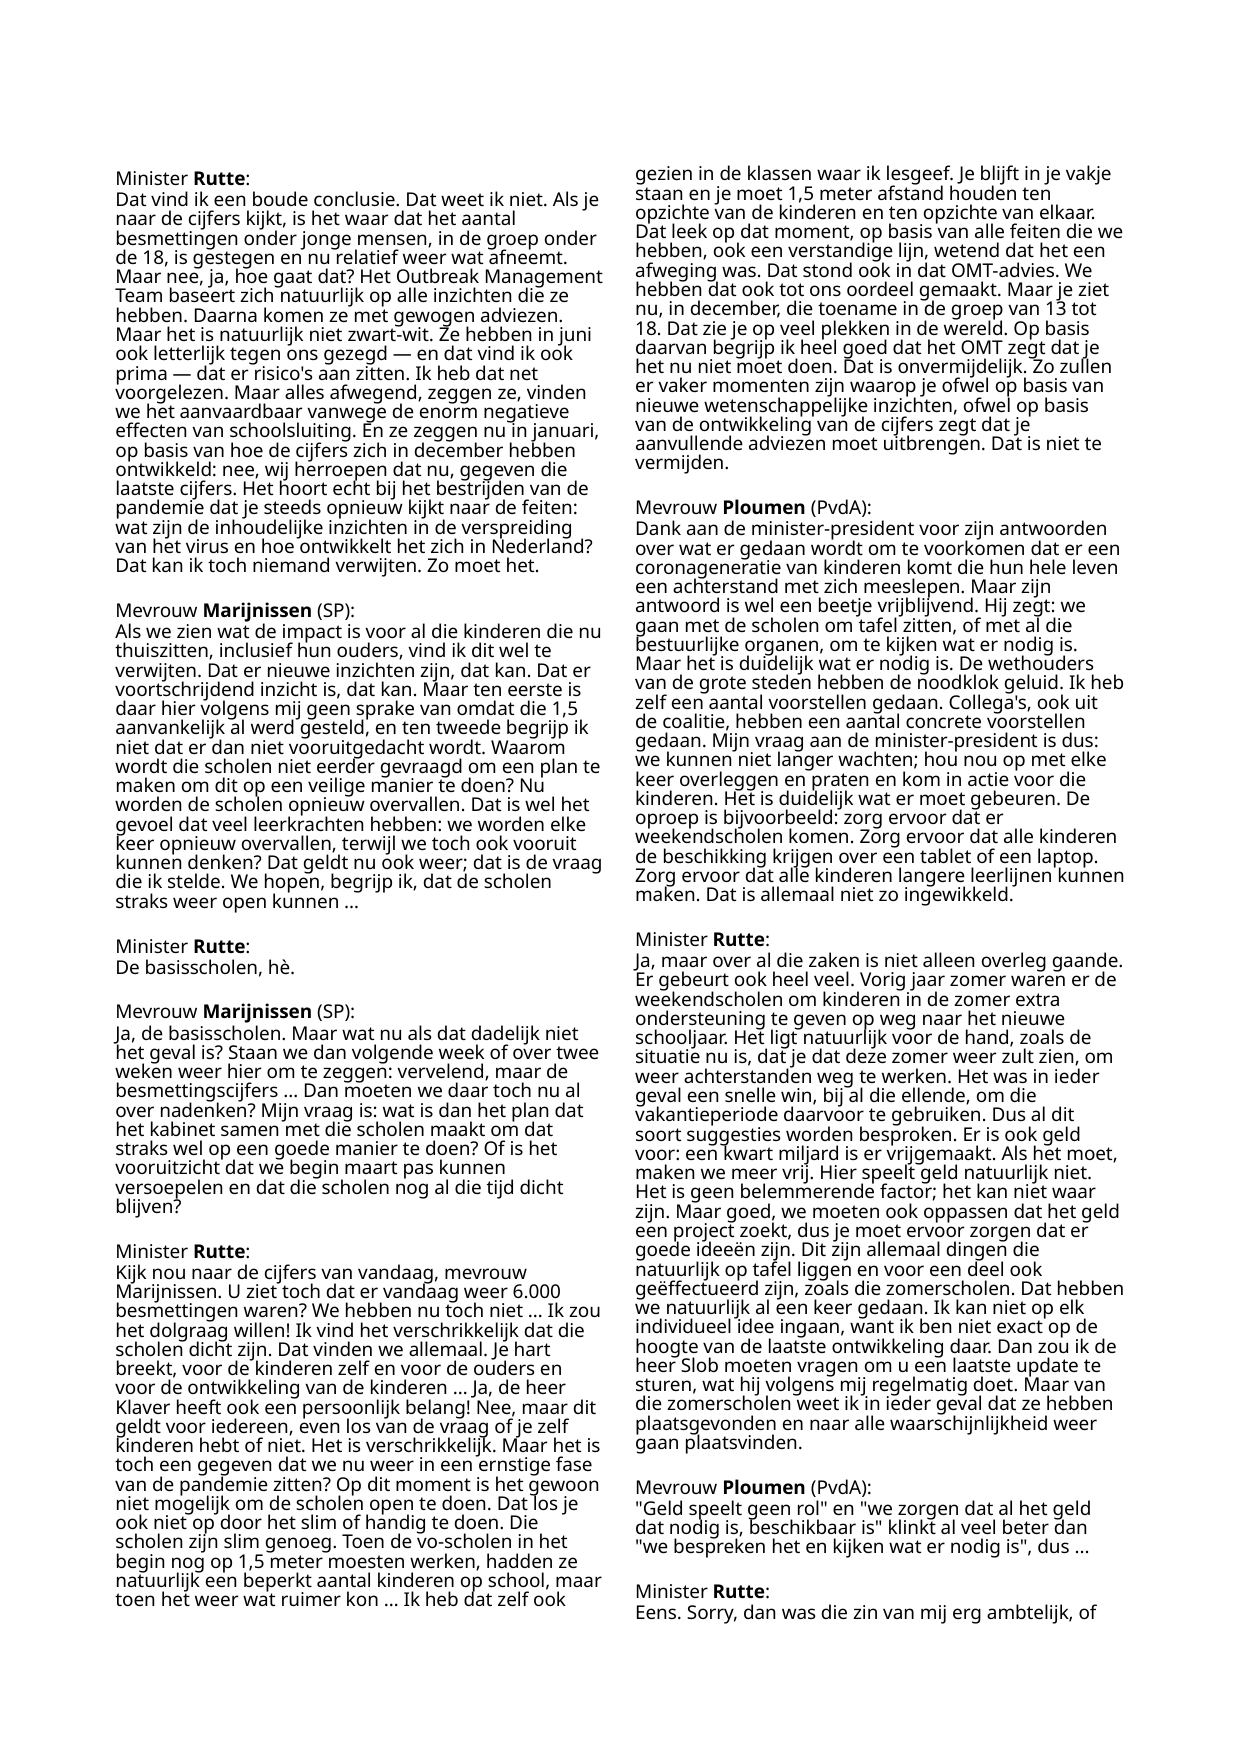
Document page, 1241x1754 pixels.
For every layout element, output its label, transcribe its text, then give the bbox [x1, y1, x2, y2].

text De basisscholen, hè. [115, 959, 605, 978]
text "Geld speelt geen rol" en "we zorgen dat al het geld dat nodig is, beschikbaar is" klinkt al veel beter dan "we bespreken het en kijken wat er nodig is", dus ... [635, 1500, 1125, 1558]
text Minister Rutte: [115, 165, 605, 191]
text Mevrouw Ploumen (PvdA): [635, 1474, 1125, 1500]
text Minister Rutte: [635, 926, 1125, 952]
text Minister Rutte: [635, 1578, 1125, 1604]
text Kijk nou naar de cijfers van vandaag, mevrouw Marijnissen. U ziet toch dat er vandaag weer 6.000 besmettingen waren? We hebben nu toch niet … Ik zou het dolgraag willen! Ik vind het verschrikkelijk dat die scholen dicht zijn. Dat vinden we allemaal. Je hart breekt, voor de kinderen zelf en voor de ouders en voor de ontwikkeling van de kinderen … Ja, de heer Klaver heeft ook een persoonlijk belang! Nee, maar dit geldt voor iedereen, even los van de vraag of je zelf kinderen hebt of niet. Het is verschrikkelijk. Maar het is toch een gegeven dat we nu weer in een ernstige fase van de pandemie zitten? Op dit moment is het gewoon niet mogelijk om de scholen open te doen. Dat los je ook niet op door het slim of handig te doen. Die scholen zijn slim genoeg. Toen de vo-scholen in het begin nog op 1,5 meter moesten werken, hadden ze natuurlijk een beperkt aantal kinderen op school, maar toen het weer wat ruimer kon … Ik heb dat zelf ook [115, 1264, 605, 1611]
text Dat vind ik een boude conclusie. Dat weet ik niet. Als je naar de cijfers kijkt, is het waar dat het aantal besmettingen onder jonge mensen, in de groep onder de 18, is gestegen en nu relatief weer wat afneemt. Maar nee, ja, hoe gaat dat? Het Outbreak Management Team baseert zich natuurlijk op alle inzichten die ze hebben. Daarna komen ze met gewogen adviezen. Maar het is natuurlijk niet zwart-wit. Ze hebben in juni ook letterlijk tegen ons gezegd — en dat vind ik ook prima — dat er risico's aan zitten. Ik heb dat net voorgelezen. Maar alles afwegend, zeggen ze, vinden we het aanvaardbaar vanwege de enorm negatieve effecten van schoolsluiting. En ze zeggen nu in januari, op basis van hoe de cijfers zich in december hebben ontwikkeld: nee, wij herroepen dat nu, gegeven die laatste cijfers. Het hoort echt bij het bestrijden van de pandemie dat je steeds opnieuw kijkt naar de feiten: wat zijn de inhoudelijke inzichten in de verspreiding van het virus en hoe ontwikkelt het zich in Nederland? Dat kan ik toch niemand verwijten. Zo moet het. [115, 191, 605, 576]
text gezien in de klassen waar ik lesgeef. Je blijft in je vakje staan en je moet 1,5 meter afstand houden ten opzichte van de kinderen en ten opzichte van elkaar. Dat leek op dat moment, op basis van alle feiten die we hebben, ook een verstandige lijn, wetend dat het een afweging was. Dat stond ook in dat OMT-advies. We hebben dat ook tot ons oordeel gemaakt. Maar je ziet nu, in december, die toename in de groep van 13 tot 18. Dat zie je op veel plekken in de wereld. Op basis daarvan begrijp ik heel goed dat het OMT zegt dat je het nu niet moet doen. Dat is onvermijdelijk. Zo zullen er vaker momenten zijn waarop je ofwel op basis van nieuwe wetenschappelijke inzichten, ofwel op basis van de ontwikkeling van de cijfers zegt dat je aanvullende adviezen moet uitbrengen. Dat is niet te vermijden. [635, 165, 1125, 474]
text Als we zien wat de impact is voor al die kinderen die nu thuiszitten, inclusief hun ouders, vind ik dit wel te verwijten. Dat er nieuwe inzichten zijn, dat kan. Dat er voortschrijdend inzicht is, dat kan. Maar ten eerste is daar hier volgens mij geen sprake van omdat die 1,5 aanvankelijk al werd gesteld, en ten tweede begrijp ik niet dat er dan niet vooruitgedacht wordt. Waarom wordt die scholen niet eerder gevraagd om een plan te maken om dit op een veilige manier te doen? Nu worden de scholen opnieuw overvallen. Dat is wel het gevoel dat veel leerkrachten hebben: we worden elke keer opnieuw overvallen, terwijl we toch ook vooruit kunnen denken? Dat geldt nu ook weer; dat is de vraag die ik stelde. We hopen, begrijp ik, dat de scholen straks weer open kunnen … [115, 623, 605, 912]
text Mevrouw Marijnissen (SP): [115, 597, 605, 623]
text Minister Rutte: [115, 933, 605, 959]
text Eens. Sorry, dan was die zin van mij erg ambtelijk, of [635, 1604, 1125, 1623]
text Minister Rutte: [115, 1238, 605, 1264]
text Dank aan de minister-president voor zijn antwoorden over wat er gedaan wordt om te voorkomen dat er een coronageneratie van kinderen komt die hun hele leven een achterstand met zich meeslepen. Maar zijn antwoord is wel een beetje vrijblijvend. Hij zegt: we gaan met de scholen om tafel zitten, of met al die bestuurlijke organen, om te kijken wat er nodig is. Maar het is duidelijk wat er nodig is. De wethouders van de grote steden hebben de noodklok geluid. Ik heb zelf een aantal voorstellen gedaan. Collega's, ook uit de coalitie, hebben een aantal concrete voorstellen gedaan. Mijn vraag aan de minister-president is dus: we kunnen niet langer wachten; hou nou op met elke keer overleggen en praten en kom in actie voor die kinderen. Het is duidelijk wat er moet gebeuren. De oproep is bijvoorbeeld: zorg ervoor dat er weekendscholen komen. Zorg ervoor dat alle kinderen de beschikking krijgen over een tablet of een laptop. Zorg ervoor dat alle kinderen langere leerlijnen kunnen maken. Dat is allemaal niet zo ingewikkeld. [635, 520, 1125, 906]
text Mevrouw Ploumen (PvdA): [635, 494, 1125, 520]
text Ja, de basisscholen. Maar wat nu als dat dadelijk niet het geval is? Staan we dan volgende week of over twee weken weer hier om te zeggen: vervelend, maar de besmettingscijfers … Dan moeten we daar toch nu al over nadenken? Mijn vraag is: wat is dan het plan dat het kabinet samen met die scholen maakt om dat straks wel op een goede manier te doen? Of is het vooruitzicht dat we begin maart pas kunnen versoepelen en dat die scholen nog al die tijd dicht blijven? [115, 1024, 605, 1217]
text Ja, maar over al die zaken is niet alleen overleg gaande. Er gebeurt ook heel veel. Vorig jaar zomer waren er de weekendscholen om kinderen in de zomer extra ondersteuning te geven op weg naar het nieuwe schooljaar. Het ligt natuurlijk voor de hand, zoals de situatie nu is, dat je dat deze zomer weer zult zien, om weer achterstanden weg te werken. Het was in ieder geval een snelle win, bij al die ellende, om die vakantieperiode daarvoor te gebruiken. Dus al dit soort suggesties worden besproken. Er is ook geld voor: een kwart miljard is er vrijgemaakt. Als het moet, maken we meer vrij. Hier speelt geld natuurlijk niet. Het is geen belemmerende factor; het kan niet waar zijn. Maar goed, we moeten ook oppassen dat het geld een project zoekt, dus je moet ervoor zorgen dat er goede ideeën zijn. Dit zijn allemaal dingen die natuurlijk op tafel liggen en voor een deel ook geëffectueerd zijn, zoals die zomerscholen. Dat hebben we natuurlijk al een keer gedaan. Ik kan niet op elk individueel idee ingaan, want ik ben niet exact op de hoogte van de laatste ontwikkeling daar. Dan zou ik de heer Slob moeten vragen om u een laatste update te sturen, wat hij volgens mij regelmatig doet. Maar van die zomerscholen weet ik in ieder geval dat ze hebben plaatsgevonden en naar alle waarschijnlijkheid weer gaan plaatsvinden. [635, 952, 1125, 1453]
text Mevrouw Marijnissen (SP): [115, 999, 605, 1024]
